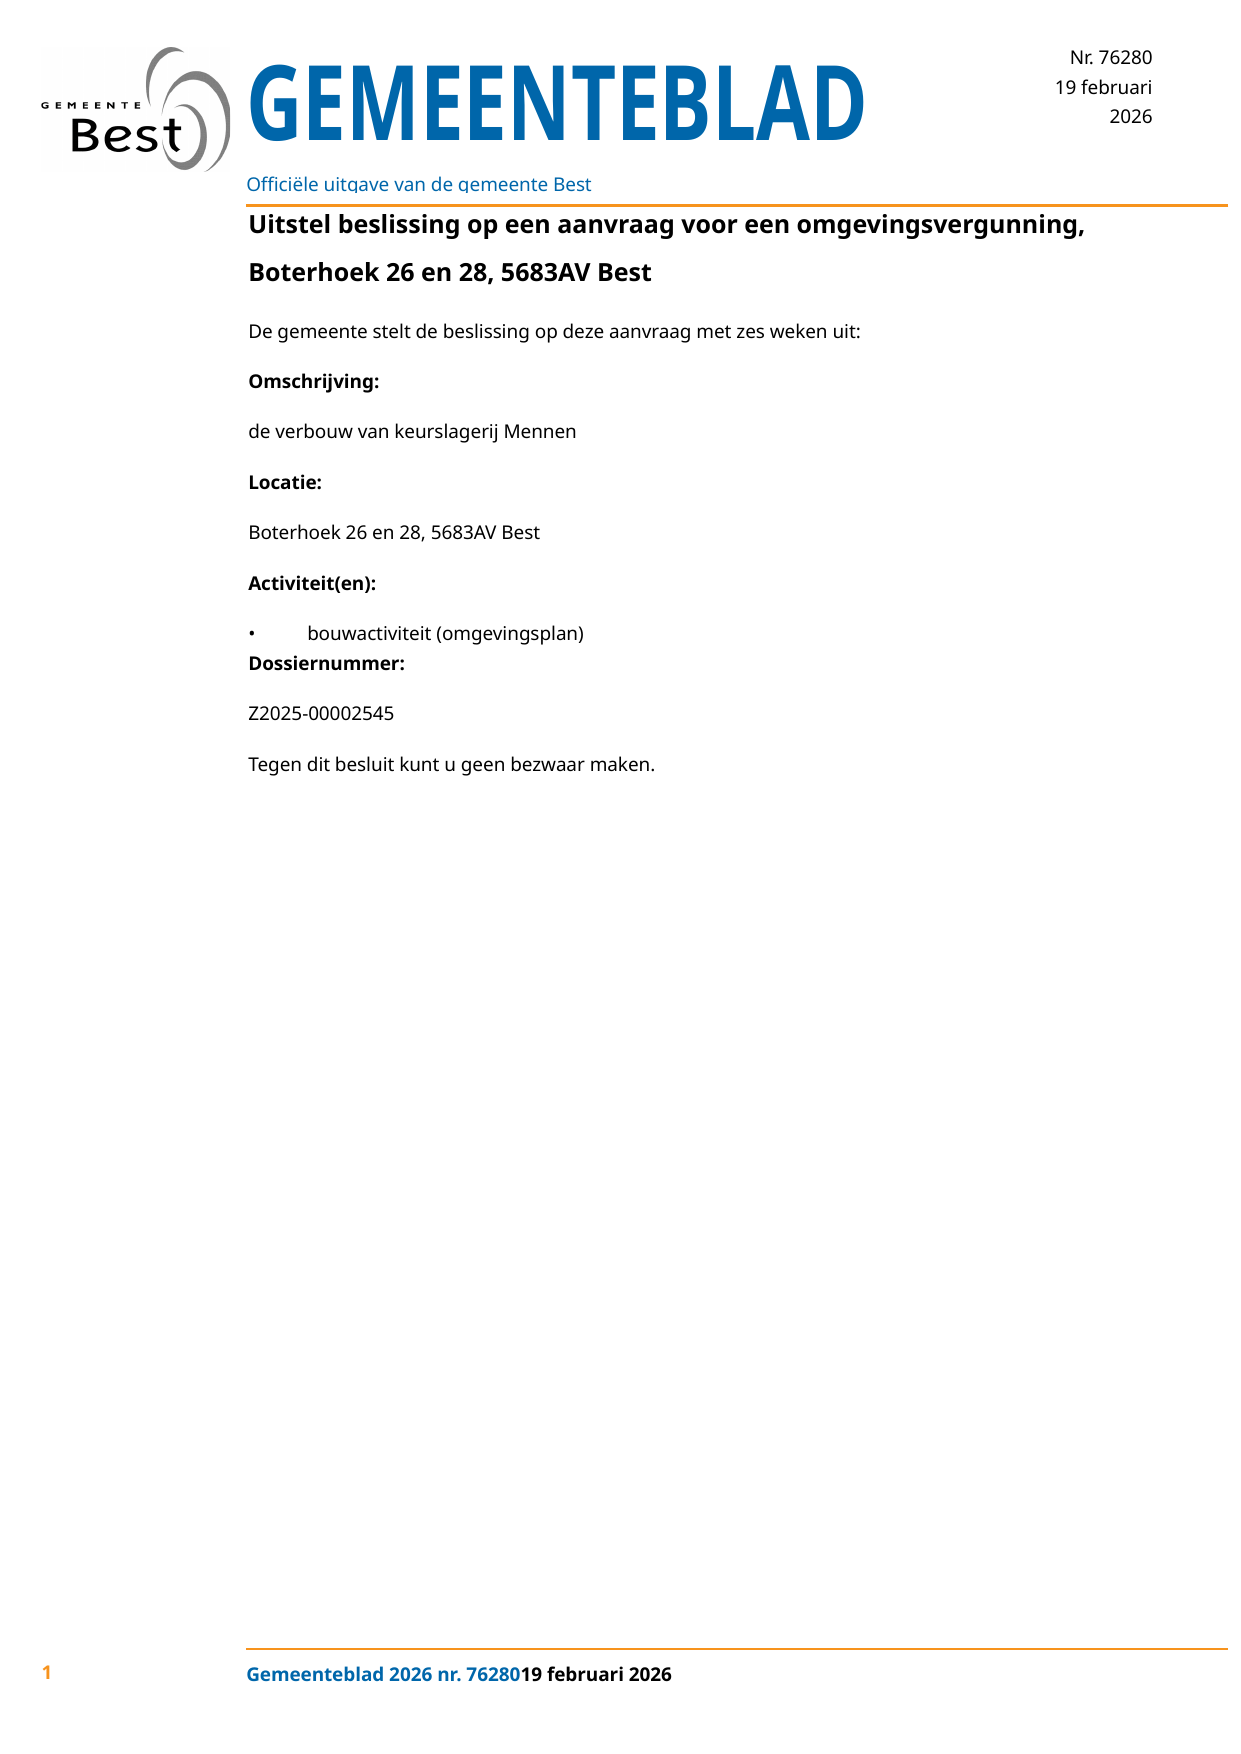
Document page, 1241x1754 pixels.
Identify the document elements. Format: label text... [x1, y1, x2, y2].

picture [41, 47, 231, 172]
text De gemeente stelt de beslissing op deze aanvraag met zes weken uit: [248, 318, 1152, 344]
text de verbouw van keurslagerij Mennen [248, 419, 1152, 444]
text Uitstel beslissing op een aanvraag voor een omgevingsvergunning, Boterhoek 26 en 28, 5683AV Best [248, 207, 1152, 288]
text Tegen dit besluit kunt u geen bezwaar maken. [248, 751, 1152, 777]
text Activiteit(en): [248, 570, 1152, 596]
text Omschrijving: [248, 368, 1152, 394]
text Locatie: [248, 469, 1152, 495]
text Dossiernummer: [248, 650, 1152, 676]
text Z2025-00002545 [248, 700, 1152, 726]
list bouwactiviteit (omgevingsplan) [248, 620, 1152, 646]
text Boterhoek 26 en 28, 5683AV Best [248, 519, 1152, 545]
